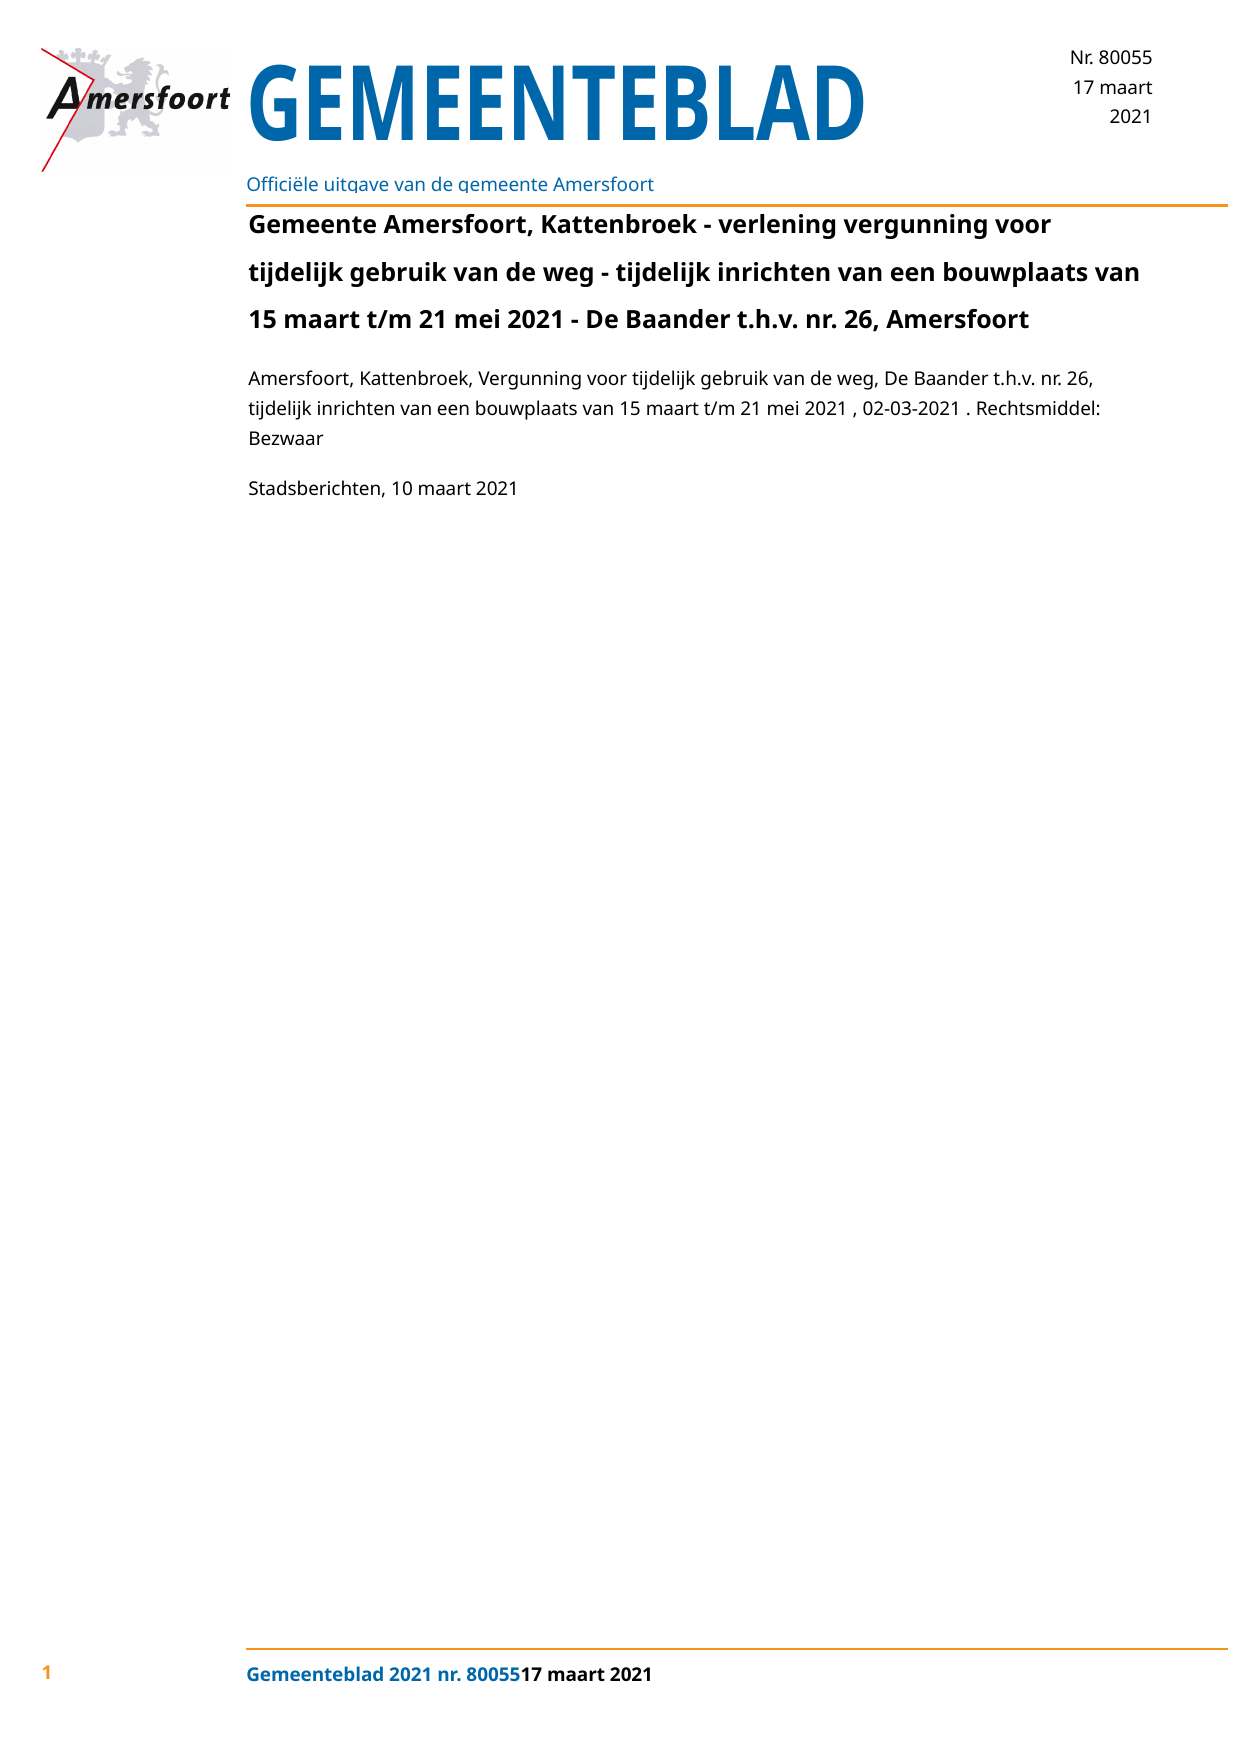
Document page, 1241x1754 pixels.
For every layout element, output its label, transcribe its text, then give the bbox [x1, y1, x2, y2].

text Amersfoort, Kattenbroek, Vergunning voor tijdelijk gebruik van de weg, De Baander t.h.v. nr. 26, tijdelijk inrichten van een bouwplaats van 15 maart t/m 21 mei 2021 , 02-03-2021 . Rechtsmiddel: Bezwaar [248, 366, 1152, 450]
text Stadsberichten, 10 maart 2021 [248, 475, 1152, 501]
picture [41, 47, 231, 172]
text Gemeente Amersfoort, Kattenbroek - verlening vergunning voor tijdelijk gebruik van de weg - tijdelijk inrichten van een bouwplaats van 15 maart t/m 21 mei 2021 - De Baander t.h.v. nr. 26, Amersfoort [248, 207, 1152, 336]
